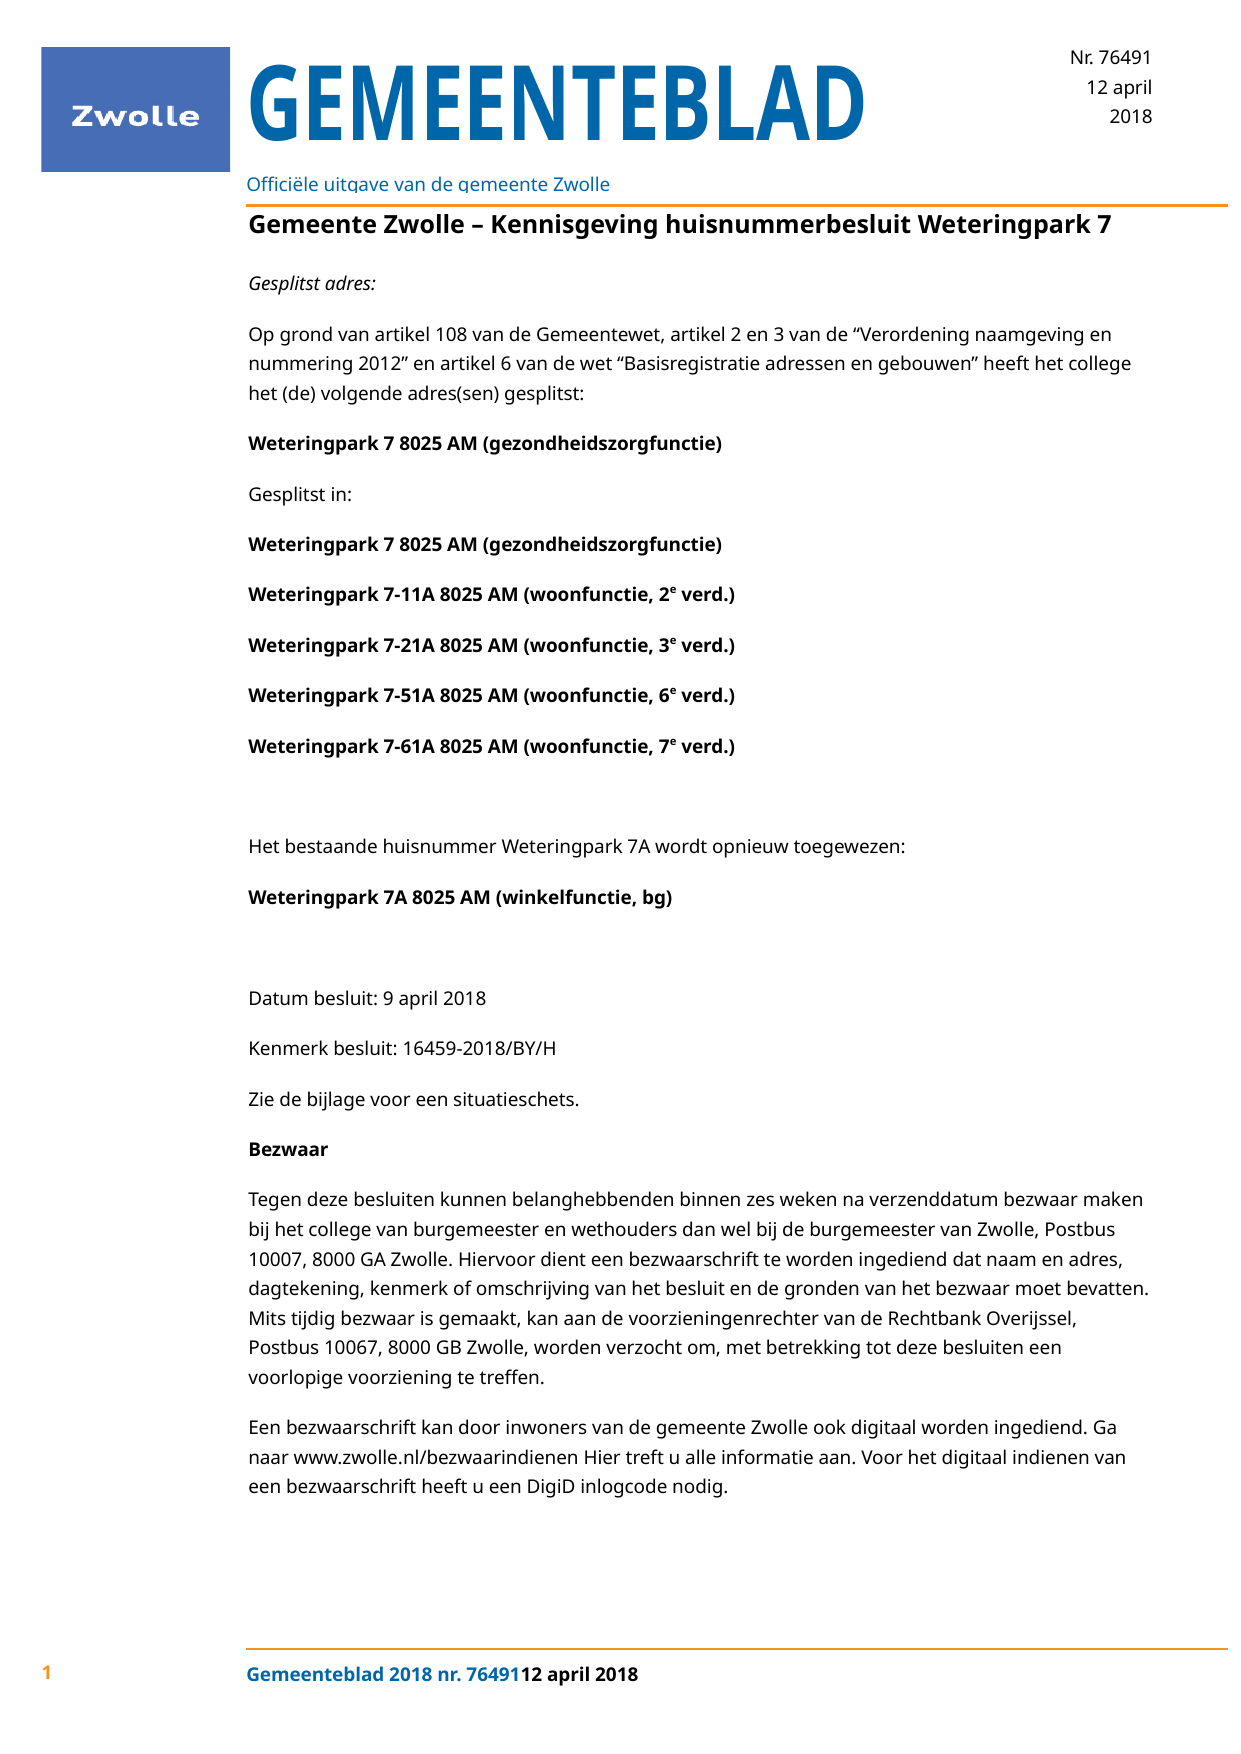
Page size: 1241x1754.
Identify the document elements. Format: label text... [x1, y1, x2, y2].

text Weteringpark 7-51A 8025 AM (woonfunctie, 6e verd.) [248, 682, 1152, 708]
text Zie de bijlage voor een situatieschets. [248, 1086, 1152, 1111]
text Bezwaar [248, 1136, 1152, 1162]
text Weteringpark 7A 8025 AM (winkelfunctie, bg) [248, 884, 1152, 910]
text Datum besluit: 9 april 2018 [248, 985, 1152, 1011]
text Tegen deze besluiten kunnen belanghebbenden binnen zes weken na verzenddatum bezwaar maken bij het college van burgemeester en wethouders dan wel bij de burgemeester van Zwolle, Postbus 10007, 8000 GA Zwolle. Hiervoor dient een bezwaarschrift te worden ingediend dat naam en adres, dagtekening, kenmerk of omschrijving van het besluit en de gronden van het bezwaar moet bevatten. Mits tijdig bezwaar is gemaakt, kan aan de voorzieningenrechter van de Rechtbank Overijssel, Postbus 10067, 8000 GB Zwolle, worden verzocht om, met betrekking tot deze besluiten een voorlopige voorziening te treffen. [248, 1187, 1152, 1390]
text Op grond van artikel 108 van de Gemeentewet, artikel 2 en 3 van de “Verordening naamgeving en nummering 2012” en artikel 6 van de wet “Basisregistratie adressen en gebouwen” heeft het college het (de) volgende adres(sen) gesplitst: [248, 321, 1152, 406]
text Weteringpark 7-21A 8025 AM (woonfunctie, 3e verd.) [248, 632, 1152, 658]
text Een bezwaarschrift kan door inwoners van de gemeente Zwolle ook digitaal worden ingediend. Ga naar www.zwolle.nl/bezwaarindienen Hier treft u alle informatie aan. Voor het digitaal indienen van een bezwaarschrift heeft u een DigiD inlogcode nodig. [248, 1414, 1152, 1499]
picture [41, 47, 231, 172]
text Gesplitst adres: [248, 270, 1152, 296]
text Weteringpark 7-61A 8025 AM (woonfunctie, 7e verd.) [248, 733, 1152, 758]
text Weteringpark 7-11A 8025 AM (woonfunctie, 2e verd.) [248, 582, 1152, 607]
text Weteringpark 7 8025 AM (gezondheidszorgfunctie) [248, 531, 1152, 557]
text Gesplitst in: [248, 481, 1152, 506]
text Kenmerk besluit: 16459-2018/BY/H [248, 1035, 1152, 1061]
text Het bestaande huisnummer Weteringpark 7A wordt opnieuw toegewezen: [248, 834, 1152, 859]
text Gemeente Zwolle – Kennisgeving huisnummerbesluit Weteringpark 7 [248, 207, 1152, 241]
text Weteringpark 7 8025 AM (gezondheidszorgfunctie) [248, 430, 1152, 456]
